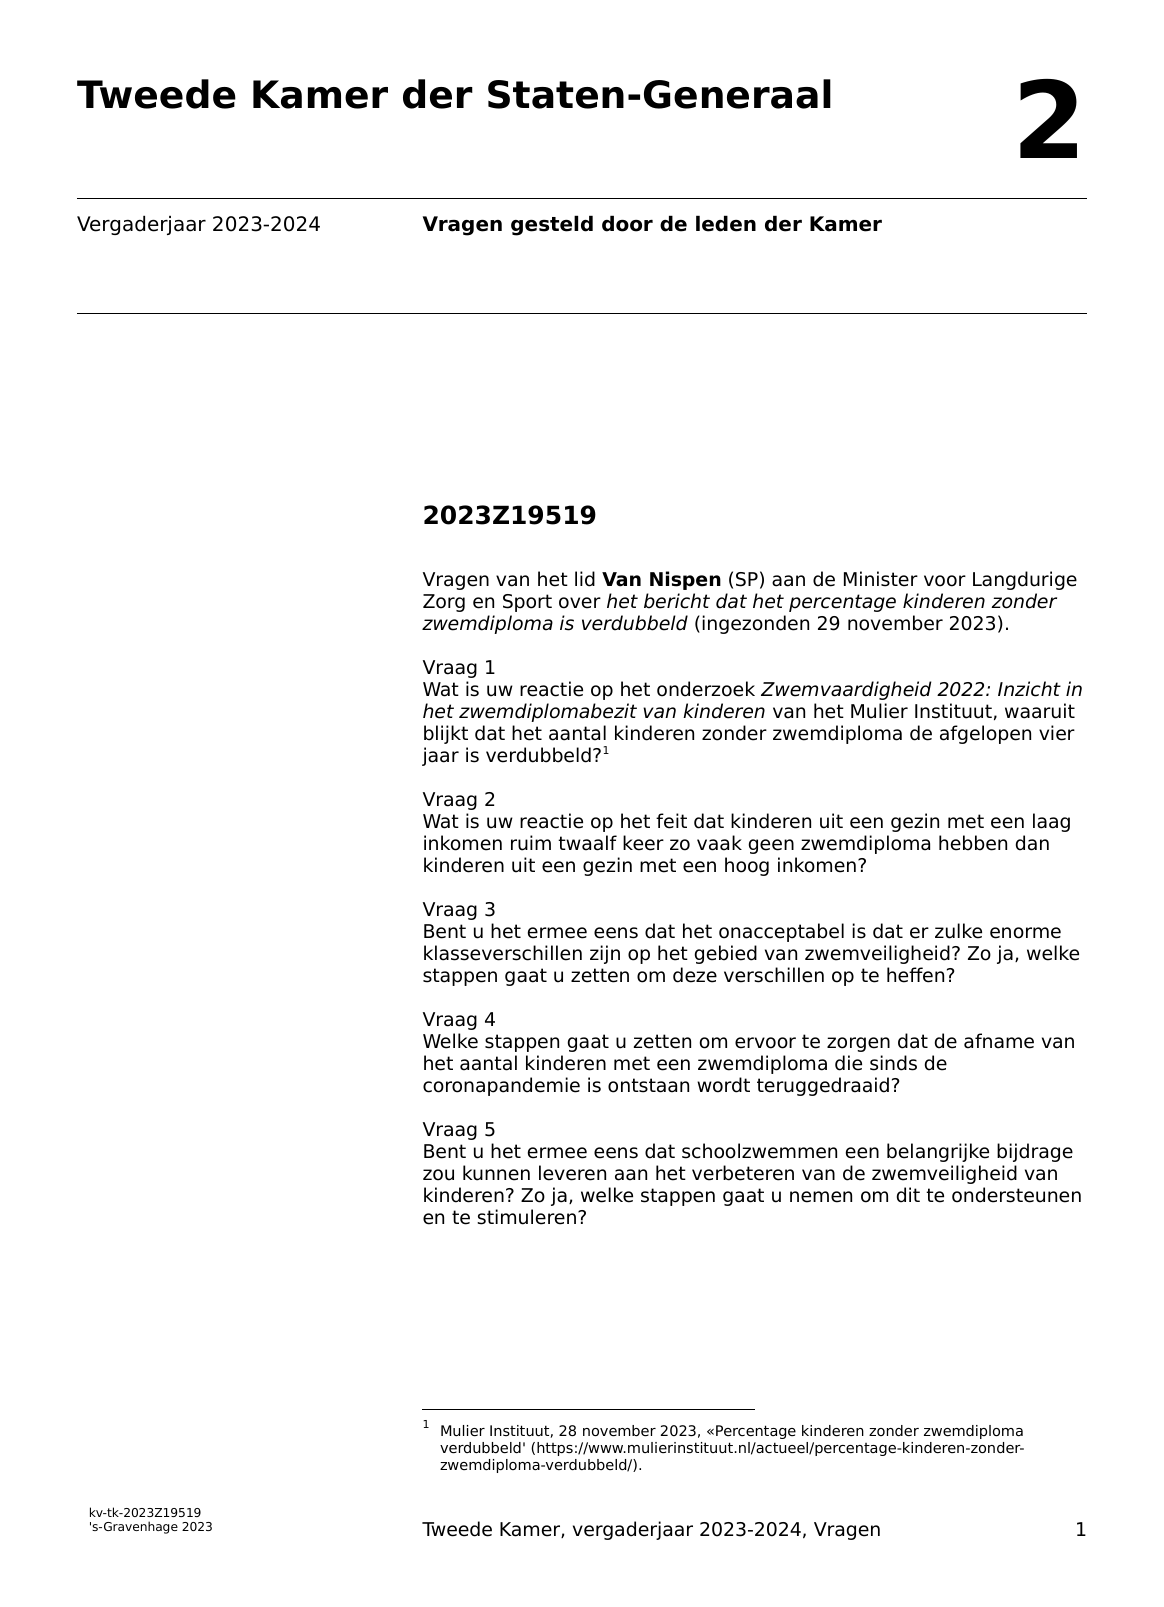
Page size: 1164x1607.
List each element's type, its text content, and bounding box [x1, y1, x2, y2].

text 's-Gravenhage 2023 [88, 1520, 323, 1534]
text kv-tk-2023Z19519 [88, 1506, 323, 1520]
text Bent u het ermee eens dat het onacceptabel is dat er zulke enorme klasseverschillen zijn op het gebied van zwemveiligheid? Zo ja, welke stappen gaat u zetten om deze verschillen op te heffen? [422, 921, 1087, 987]
text Vraag 2 [422, 789, 1087, 811]
table_cell Vragen gesteld door de leden der Kamer [422, 199, 1087, 313]
text Wat is uw reactie op het onderzoek Zwemvaardigheid 2022: Inzicht in het zwemdiplomabezit van kinderen van het Mulier Instituut, waaruit blijkt dat het aantal kinderen zonder zwemdiploma de afgelopen vier jaar is verdubbeld? [422, 679, 1087, 767]
text Vraag 3 [422, 899, 1087, 921]
text Wat is uw reactie op het feit dat kinderen uit een gezin met een laag inkomen ruim twaalf keer zo vaak geen zwemdiploma hebben dan kinderen uit een gezin met een hoog inkomen? [422, 811, 1087, 877]
text Vraag 5 [422, 1119, 1087, 1141]
table_cell Vergaderjaar 2023-2024 [77, 199, 422, 313]
text Vragen van het lid Van Nispen (SP) aan de Minister voor Langdurige Zorg en Sport over het bericht dat het percentage kinderen zonder zwemdiploma is verdubbeld (ingezonden 29 november 2023). [422, 569, 1087, 635]
text Vraag 1 [422, 657, 1087, 679]
table_header Tweede Kamer der Staten-Generaal [77, 59, 886, 198]
table_header 2 [886, 59, 1087, 198]
text Vraag 4 [422, 1009, 1087, 1031]
text 2023Z19519 [422, 501, 1087, 531]
text Welke stappen gaat u zetten om ervoor te zorgen dat de afname van het aantal kinderen met een zwemdiploma die sinds de coronapandemie is ontstaan wordt teruggedraaid? [422, 1031, 1087, 1097]
text Bent u het ermee eens dat schoolzwemmen een belangrijke bijdrage zou kunnen leveren aan het verbeteren van de zwemveiligheid van kinderen? Zo ja, welke stappen gaat u nemen om dit te ondersteunen en te stimuleren? [422, 1141, 1087, 1229]
text Mulier Instituut, 28 november 2023, «Percentage kinderen zonder zwemdiploma verdubbeld' (https://www.mulierinstituut.nl/actueel/percentage-kinderen-zonder-zwemdiploma-verdubbeld/). [422, 1418, 1087, 1474]
